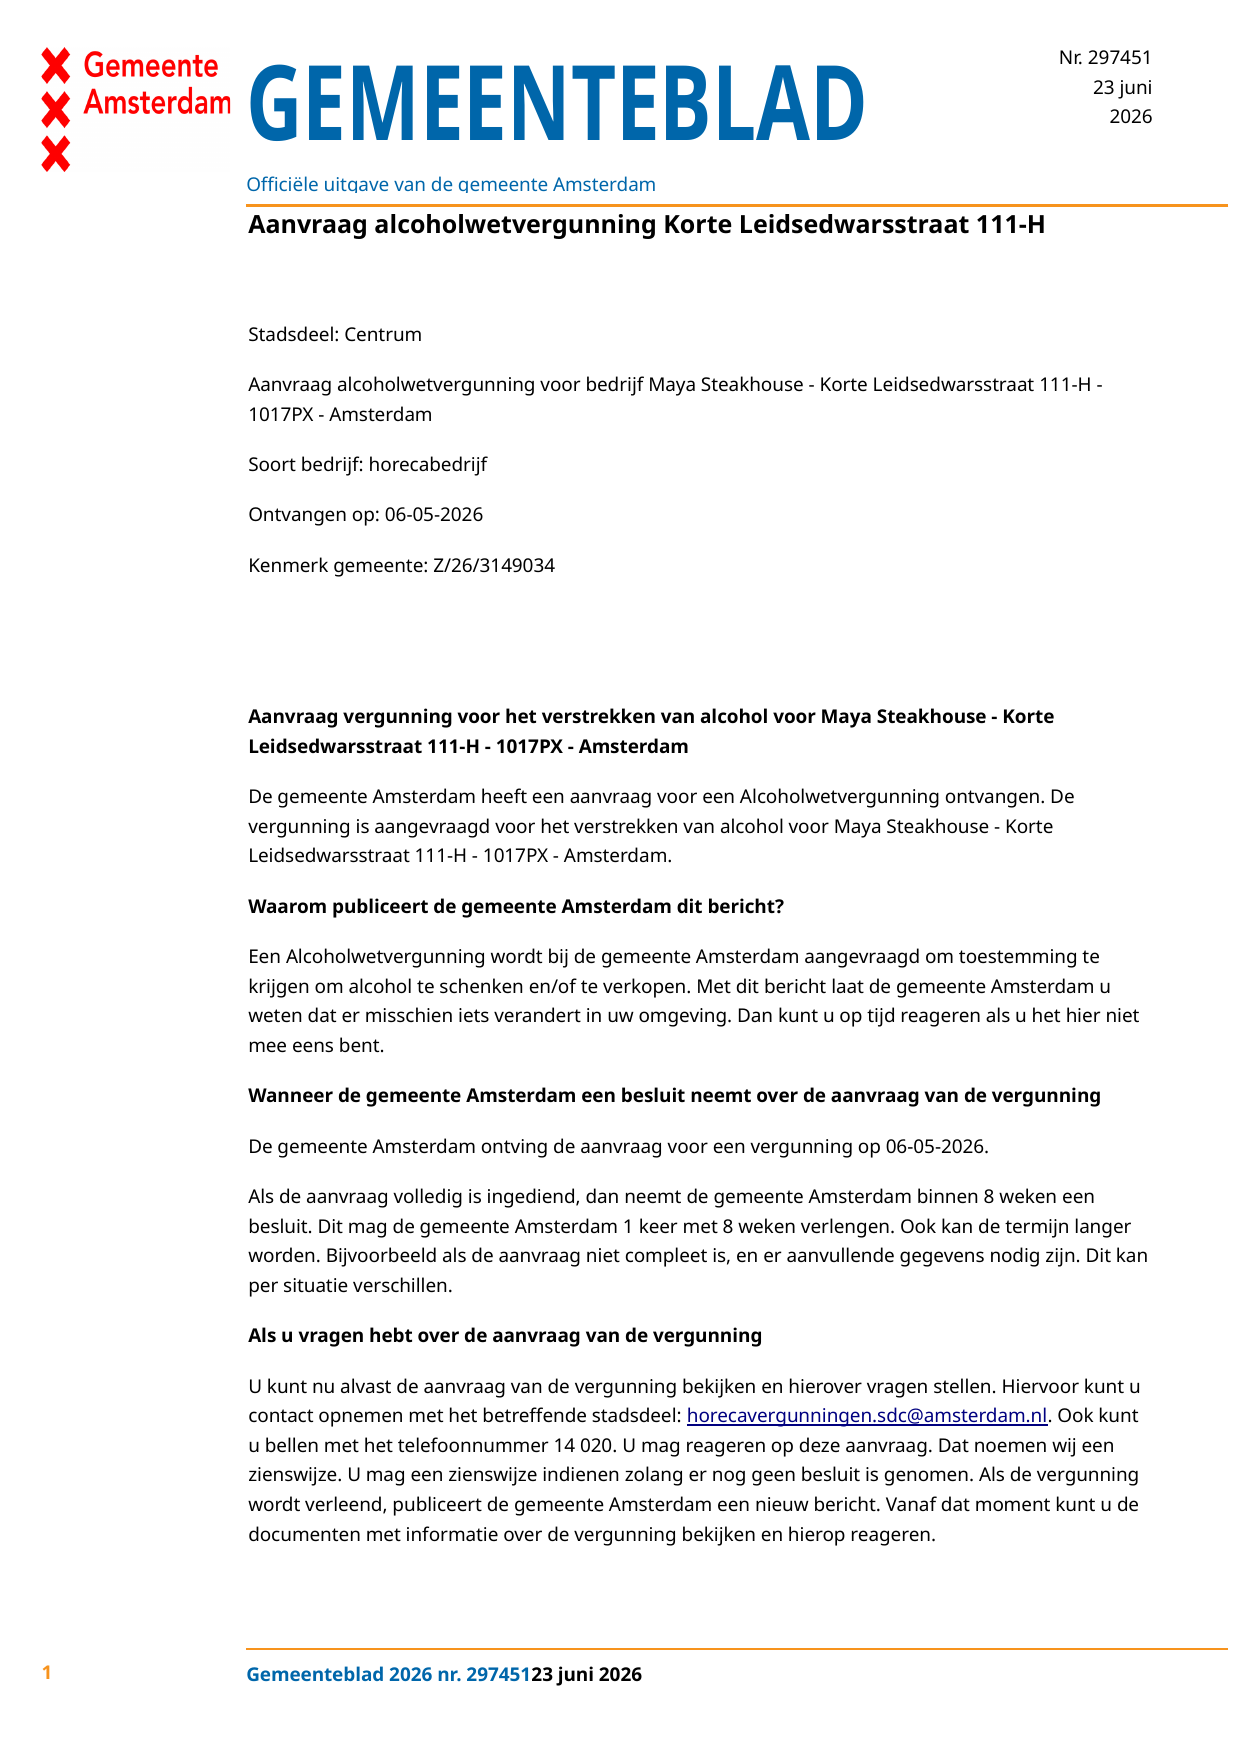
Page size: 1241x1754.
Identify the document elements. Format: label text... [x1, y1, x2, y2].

text De gemeente Amsterdam ontving de aanvraag voor een vergunning op 06-05-2026. [248, 1133, 1152, 1158]
text Als u vragen hebt over de aanvraag van de vergunning [248, 1322, 1152, 1348]
text Aanvraag alcoholwetvergunning voor bedrijf Maya Steakhouse - Korte Leidsedwarsstraat 111-H - 1017PX - Amsterdam [248, 371, 1152, 426]
text Wanneer de gemeente Amsterdam een besluit neemt over de aanvraag van de vergunning [248, 1082, 1152, 1108]
text Waarom publiceert de gemeente Amsterdam dit bericht? [248, 893, 1152, 918]
text Aanvraag vergunning voor het verstrekken van alcohol voor Maya Steakhouse - Korte Leidsedwarsstraat 111-H - 1017PX - Amsterdam [248, 703, 1152, 758]
text Stadsdeel: Centrum [248, 321, 1152, 346]
text Kenmerk gemeente: Z/26/3149034 [248, 552, 1152, 578]
text Aanvraag alcoholwetvergunning Korte Leidsedwarsstraat 111-H [248, 207, 1152, 241]
text Soort bedrijf: horecabedrijf [248, 451, 1152, 477]
text Ontvangen op: 06-05-2026 [248, 502, 1152, 527]
text Als de aanvraag volledig is ingediend, dan neemt de gemeente Amsterdam binnen 8 weken een besluit. Dit mag de gemeente Amsterdam 1 keer met 8 weken verlengen. Ook kan de termijn langer worden. Bijvoorbeeld als de aanvraag niet compleet is, en er aanvullende gegevens nodig zijn. Dit kan per situatie verschillen. [248, 1183, 1152, 1298]
text U kunt nu alvast de aanvraag van de vergunning bekijken en hierover vragen stellen. Hiervoor kunt u contact opnemen met het betreffende stadsdeel: horecavergunningen.sdc@amsterdam.nl. Ook kunt u bellen met het telefoonnummer 14 020. U mag reageren op deze aanvraag. Dat noemen wij een zienswijze. U mag een zienswijze indienen zolang er nog geen besluit is genomen. Als de vergunning wordt verleend, publiceert de gemeente Amsterdam een nieuw bericht. Vanaf dat moment kunt u de documenten met informatie over de vergunning bekijken en hierop reageren. [248, 1373, 1152, 1546]
text De gemeente Amsterdam heeft een aanvraag voor een Alcoholwetvergunning ontvangen. De vergunning is aangevraagd voor het verstrekken van alcohol voor Maya Steakhouse - Korte Leidsedwarsstraat 111-H - 1017PX - Amsterdam. [248, 783, 1152, 868]
text Een Alcoholwetvergunning wordt bij de gemeente Amsterdam aangevraagd om toestemming te krijgen om alcohol te schenken en/of te verkopen. Met dit bericht laat de gemeente Amsterdam u weten dat er misschien iets verandert in uw omgeving. Dan kunt u op tijd reageren als u het hier niet mee eens bent. [248, 943, 1152, 1058]
picture [41, 47, 231, 172]
